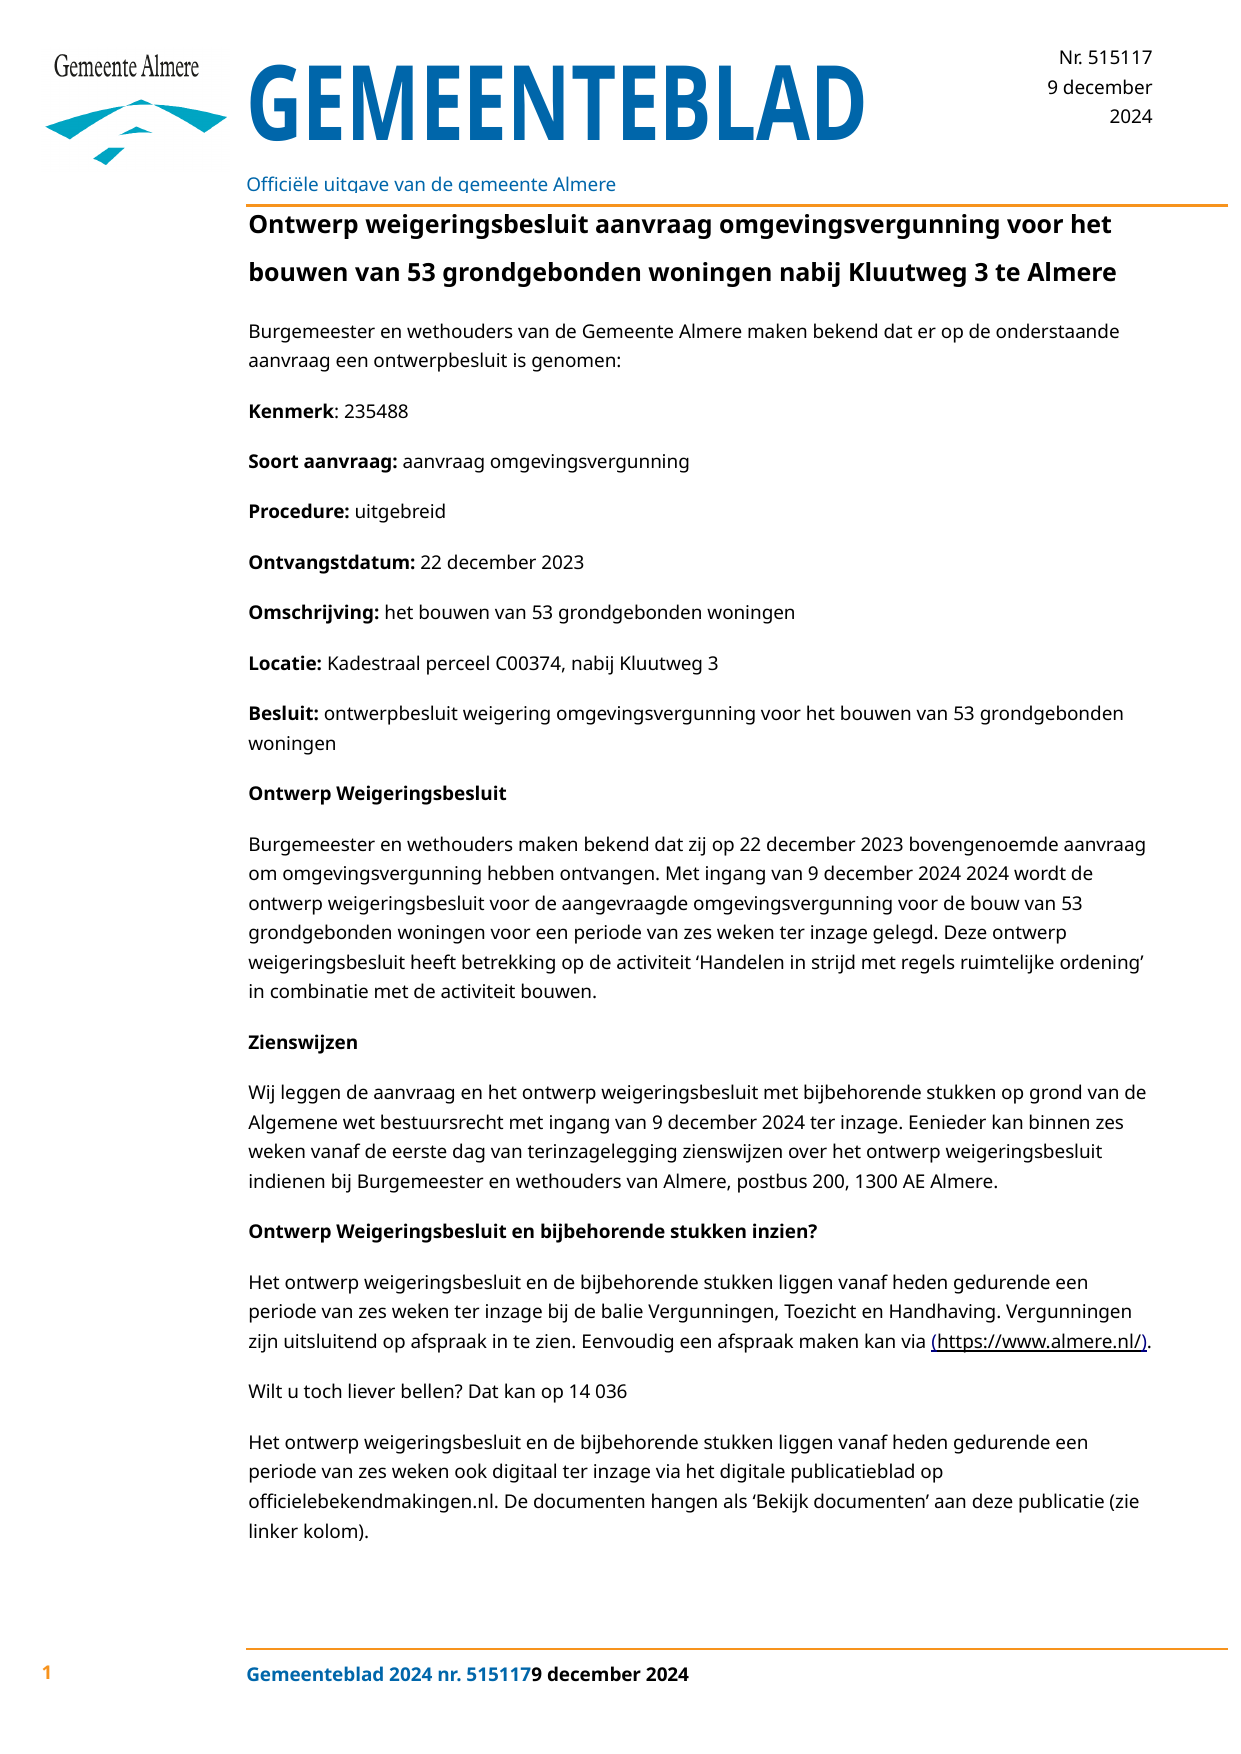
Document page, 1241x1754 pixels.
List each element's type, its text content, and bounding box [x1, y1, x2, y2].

text Besluit: ontwerpbesluit weigering omgevingsvergunning voor het bouwen van 53 grondgebonden woningen [248, 700, 1152, 756]
text Ontwerp Weigeringsbesluit [248, 780, 1152, 806]
text Soort aanvraag: aanvraag omgevingsvergunning [248, 448, 1152, 474]
text Burgemeester en wethouders van de Gemeente Almere maken bekend dat er op de onderstaande aanvraag een ontwerpbesluit is genomen: [248, 318, 1152, 373]
text Wilt u toch liever bellen? Dat kan op 14 036 [248, 1379, 1152, 1404]
text Ontwerp weigeringsbesluit aanvraag omgevingsvergunning voor het bouwen van 53 grondgebonden woningen nabij Kluutweg 3 te Almere [248, 207, 1152, 288]
picture [41, 47, 231, 172]
text Omschrijving: het bouwen van 53 grondgebonden woningen [248, 599, 1152, 625]
text Het ontwerp weigeringsbesluit en de bijbehorende stukken liggen vanaf heden gedurende een periode van zes weken ook digitaal ter inzage via het digitale publicatieblad op officielebekendmakingen.nl. De documenten hangen als ‘Bekijk documenten’ aan deze publicatie (zie linker kolom). [248, 1429, 1152, 1544]
text Zienswijzen [248, 1029, 1152, 1055]
text Ontvangstdatum: 22 december 2023 [248, 549, 1152, 575]
text Kenmerk: 235488 [248, 398, 1152, 424]
text Het ontwerp weigeringsbesluit en de bijbehorende stukken liggen vanaf heden gedurende een periode van zes weken ter inzage bij de balie Vergunningen, Toezicht en Handhaving. Vergunningen zijn uitsluitend op afspraak in te zien. Eenvoudig een afspraak maken kan via (https://www.almere.nl/). [248, 1269, 1152, 1354]
text Wij leggen de aanvraag en het ontwerp weigeringsbesluit met bijbehorende stukken op grond van de Algemene wet bestuursrecht met ingang van 9 december 2024 ter inzage. Eenieder kan binnen zes weken vanaf de eerste dag van terinzagelegging zienswijzen over het ontwerp weigeringsbesluit indienen bij Burgemeester en wethouders van Almere, postbus 200, 1300 AE Almere. [248, 1079, 1152, 1194]
text Procedure: uitgebreid [248, 499, 1152, 524]
text Burgemeester en wethouders maken bekend dat zij op 22 december 2023 bovengenoemde aanvraag om omgevingsvergunning hebben ontvangen. Met ingang van 9 december 2024 2024 wordt de ontwerp weigeringsbesluit voor de aangevraagde omgevingsvergunning voor de bouw van 53 grondgebonden woningen voor een periode van zes weken ter inzage gelegd. Deze ontwerp weigeringsbesluit heeft betrekking op de activiteit ‘Handelen in strijd met regels ruimtelijke ordening’ in combinatie met de activiteit bouwen. [248, 831, 1152, 1004]
text Ontwerp Weigeringsbesluit en bijbehorende stukken inzien? [248, 1219, 1152, 1244]
text Locatie: Kadestraal perceel C00374, nabij Kluutweg 3 [248, 650, 1152, 676]
